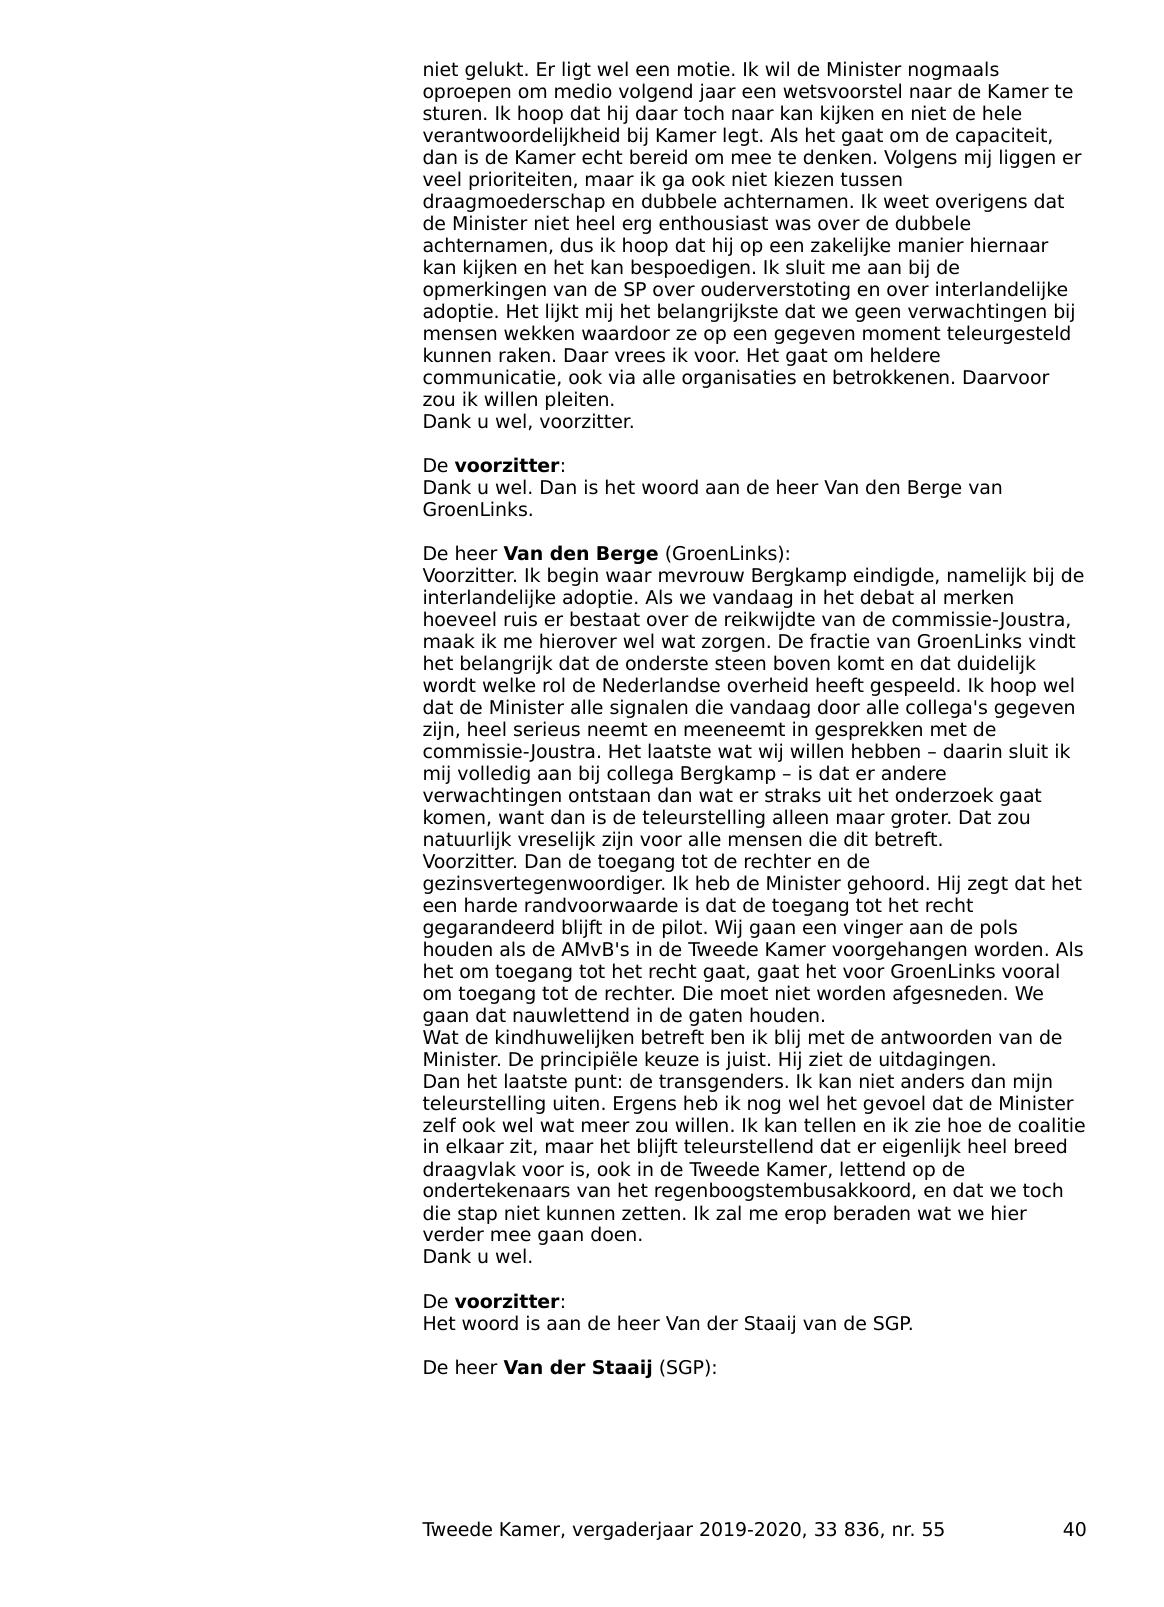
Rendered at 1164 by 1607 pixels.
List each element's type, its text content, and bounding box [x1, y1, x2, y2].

text Dank u wel. Dan is het woord aan de heer Van den Berge van GroenLinks. [422, 477, 1087, 521]
text De heer Van der Staaij (SGP): [422, 1357, 1087, 1379]
text niet gelukt. Er ligt wel een motie. Ik wil de Minister nogmaals oproepen om medio volgend jaar een wetsvoorstel naar de Kamer te sturen. Ik hoop dat hij daar toch naar kan kijken en niet de hele verantwoordelijkheid bij Kamer legt. Als het gaat om de capaciteit, dan is de Kamer echt bereid om mee te denken. Volgens mij liggen er veel prioriteiten, maar ik ga ook niet kiezen tussen draagmoederschap en dubbele achternamen. Ik weet overigens dat de Minister niet heel erg enthousiast was over de dubbele achternamen, dus ik hoop dat hij op een zakelijke manier hiernaar kan kijken en het kan bespoedigen. Ik sluit me aan bij de opmerkingen van de SP over ouderverstoting en over interlandelijke adoptie. Het lijkt mij het belangrijkste dat we geen verwachtingen bij mensen wekken waardoor ze op een gegeven moment teleurgesteld kunnen raken. Daar vrees ik voor. Het gaat om heldere communicatie, ook via alle organisaties en betrokkenen. Daarvoor zou ik willen pleiten. [422, 59, 1087, 411]
text Dan het laatste punt: de transgenders. Ik kan niet anders dan mijn teleurstelling uiten. Ergens heb ik nog wel het gevoel dat de Minister zelf ook wel wat meer zou willen. Ik kan tellen en ik zie hoe de coalitie in elkaar zit, maar het blijft teleurstellend dat er eigenlijk heel breed draagvlak voor is, ook in de Tweede Kamer, lettend op de ondertekenaars van het regenboogstembusakkoord, en dat we toch die stap niet kunnen zetten. Ik zal me erop beraden wat we hier verder mee gaan doen. [422, 1071, 1087, 1246]
text Voorzitter. Dan de toegang tot de rechter en de gezinsvertegenwoordiger. Ik heb de Minister gehoord. Hij zegt dat het een harde randvoorwaarde is dat de toegang tot het recht gegarandeerd blijft in de pilot. Wij gaan een vinger aan de pols houden als de AMvB's in de Tweede Kamer voorgehangen worden. Als het om toegang tot het recht gaat, gaat het voor GroenLinks vooral om toegang tot de rechter. Die moet niet worden afgesneden. We gaan dat nauwlettend in de gaten houden. [422, 851, 1087, 1027]
text Voorzitter. Ik begin waar mevrouw Bergkamp eindigde, namelijk bij de interlandelijke adoptie. Als we vandaag in het debat al merken hoeveel ruis er bestaat over de reikwijdte van de commissie-Joustra, maak ik me hierover wel wat zorgen. De fractie van GroenLinks vindt het belangrijk dat de onderste steen boven komt en dat duidelijk wordt welke rol de Nederlandse overheid heeft gespeeld. Ik hoop wel dat de Minister alle signalen die vandaag door alle collega's gegeven zijn, heel serieus neemt en meeneemt in gesprekken met de commissie-Joustra. Het laatste wat wij willen hebben – daarin sluit ik mij volledig aan bij collega Bergkamp – is dat er andere verwachtingen ontstaan dan wat er straks uit het onderzoek gaat komen, want dan is de teleurstelling alleen maar groter. Dat zou natuurlijk vreselijk zijn voor alle mensen die dit betreft. [422, 565, 1087, 851]
text De voorzitter: [422, 1291, 1087, 1312]
text De voorzitter: [422, 455, 1087, 477]
text De heer Van den Berge (GroenLinks): [422, 543, 1087, 565]
text Wat de kindhuwelijken betreft ben ik blij met de antwoorden van de Minister. De principiële keuze is juist. Hij ziet de uitdagingen. [422, 1027, 1087, 1071]
text Het woord is aan de heer Van der Staaij van de SGP. [422, 1312, 1087, 1334]
text Dank u wel, voorzitter. [422, 411, 1087, 433]
text Dank u wel. [422, 1246, 1087, 1268]
